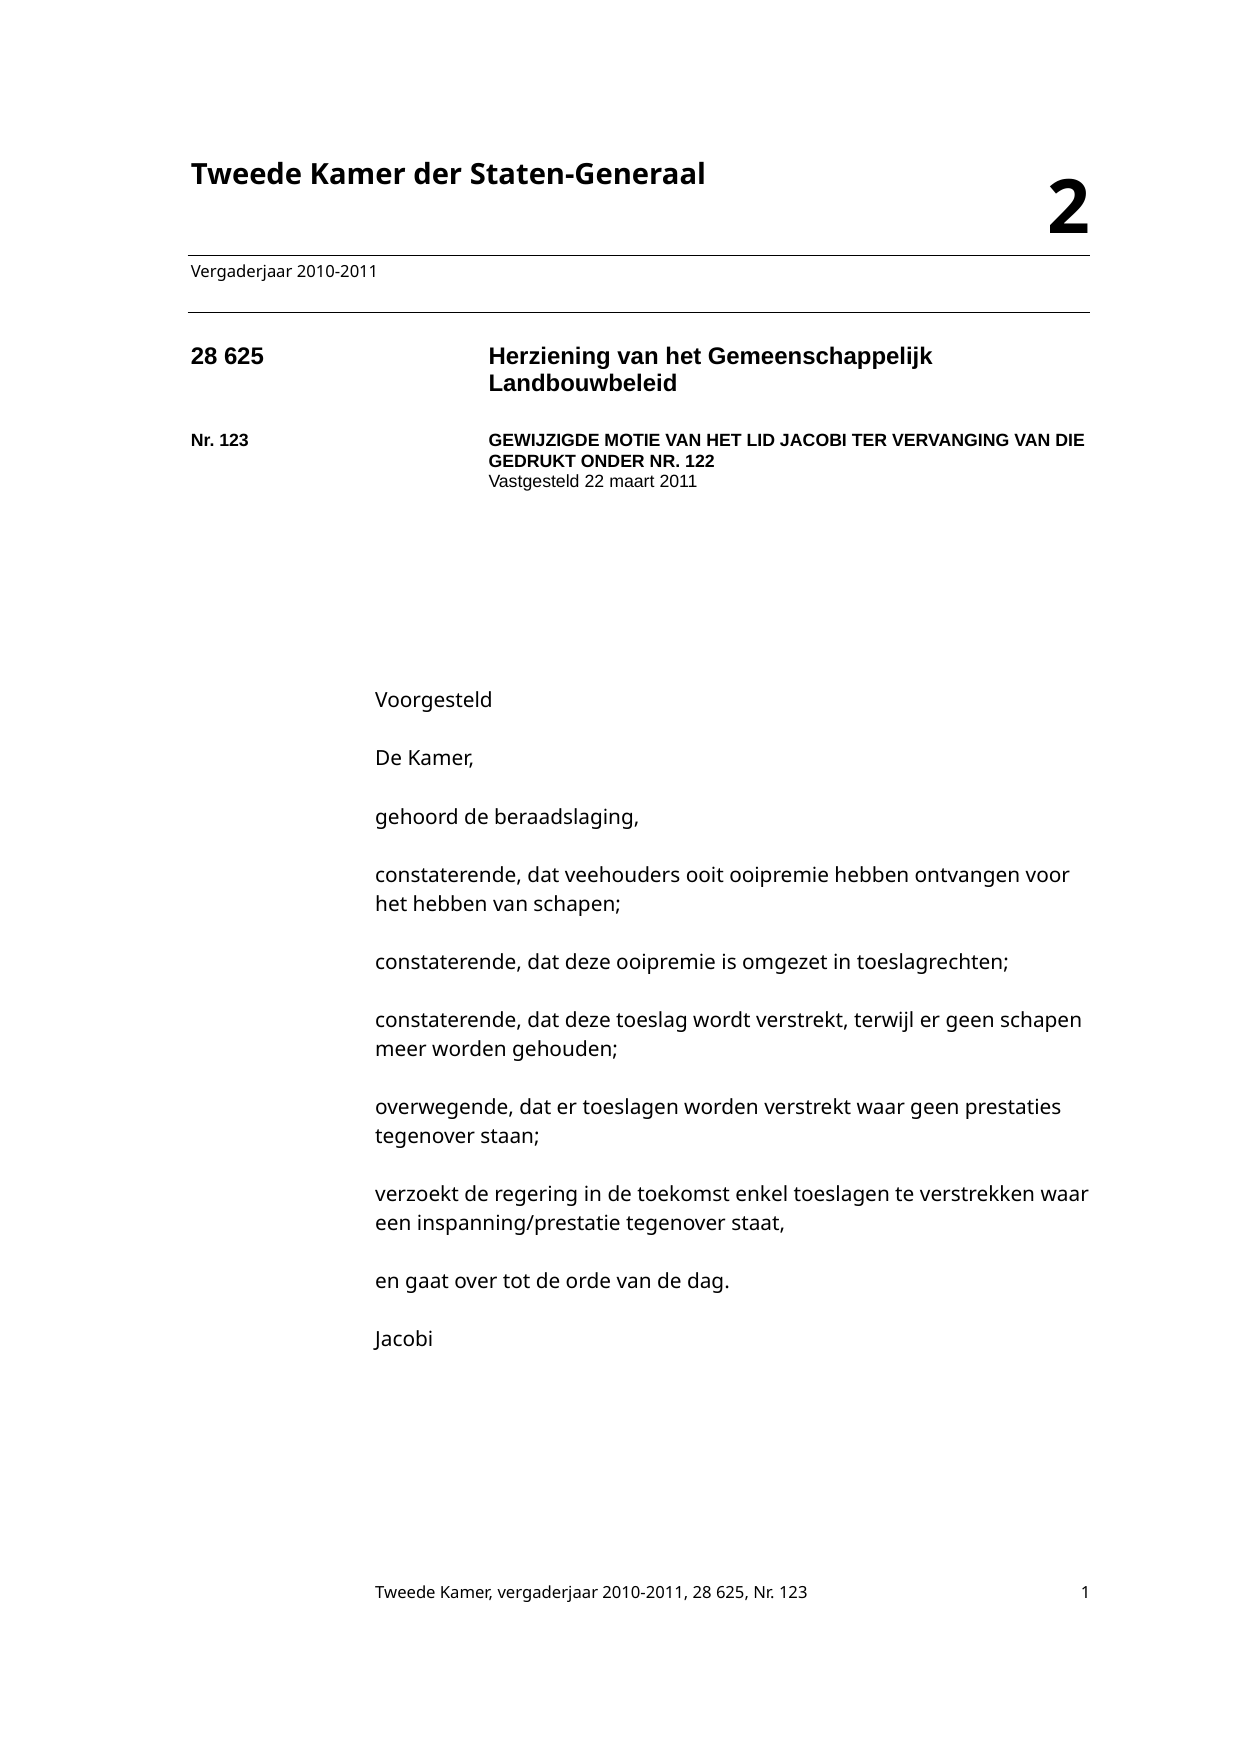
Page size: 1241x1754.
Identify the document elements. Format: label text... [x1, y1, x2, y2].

table_cell Vergaderjaar 2010-2011 [188, 256, 485, 312]
table_header 2 [910, 150, 1090, 255]
table_cell GEWIJZIGDE MOTIE VAN HET LID JACOBI TER VERVANGING VAN DIE GEDRUKT ONDER NR. 122 Vastgesteld 22 maart 2011 [485, 427, 1090, 566]
table_header Tweede Kamer der Staten-Generaal [188, 150, 909, 255]
text constaterende, dat deze ooipremie is omgezet in toeslagrechten; [375, 947, 1090, 976]
text gehoord de beraadslaging, [375, 802, 1090, 830]
table_cell [485, 256, 1090, 312]
text verzoekt de regering in de toekomst enkel toeslagen te verstrekken waar een inspanning/prestatie tegenover staat, [375, 1179, 1090, 1236]
table_cell Nr. 123 [188, 427, 485, 566]
text en gaat over tot de orde van de dag. [375, 1266, 1090, 1294]
text constaterende, dat deze toeslag wordt verstrekt, terwijl er geen schapen meer worden gehouden; [375, 1006, 1090, 1062]
table_cell Herziening van het Gemeenschappelijk Landbouwbeleid [485, 339, 1090, 427]
text Jacobi [375, 1324, 1090, 1353]
text De Kamer, [375, 743, 1090, 772]
table_cell [485, 313, 1090, 339]
text overwegende, dat er toeslagen worden verstrekt waar geen prestaties tegenover staan; [375, 1092, 1090, 1149]
text Voorgesteld [375, 685, 1090, 713]
table_cell 28 625 [188, 339, 485, 427]
table_cell [188, 313, 485, 339]
text constaterende, dat veehouders ooit ooipremie hebben ontvangen voor het hebben van schapen; [375, 860, 1090, 917]
